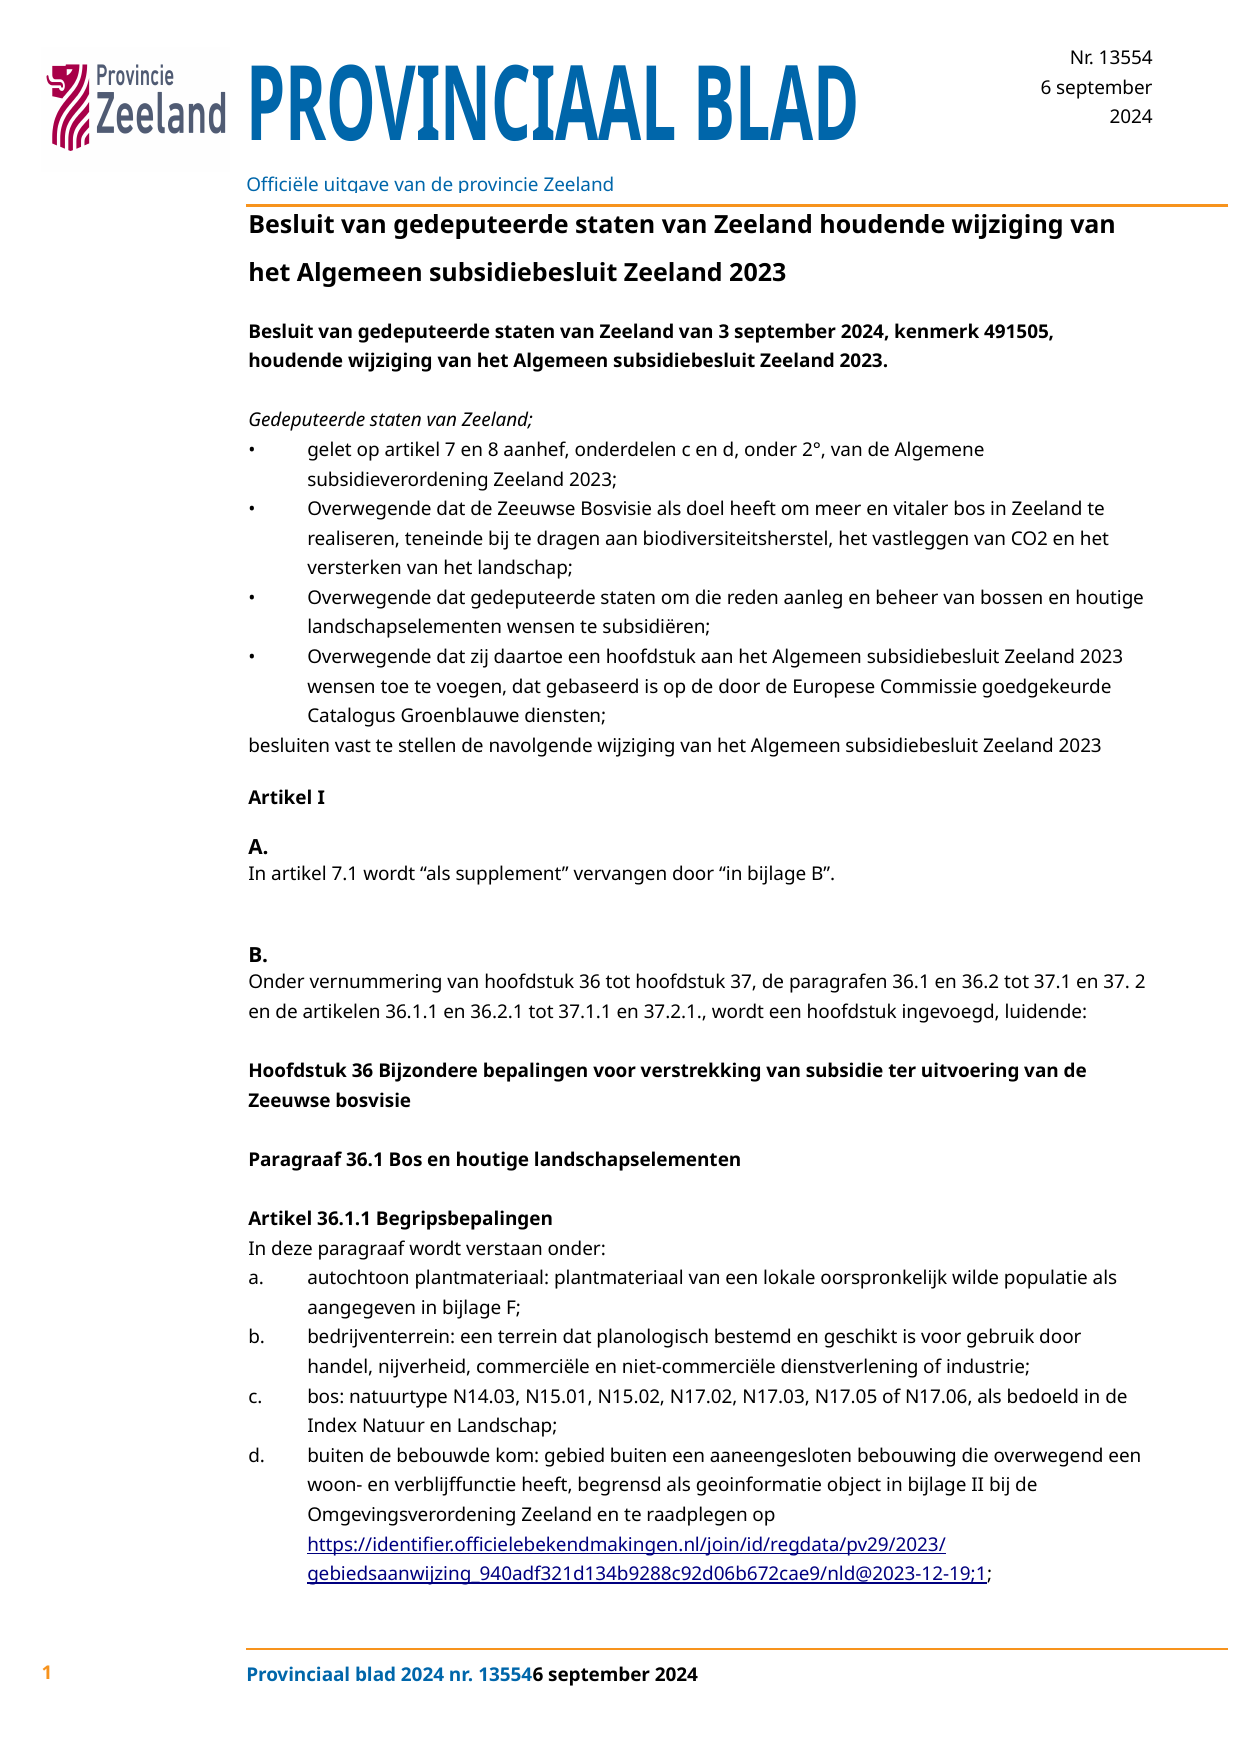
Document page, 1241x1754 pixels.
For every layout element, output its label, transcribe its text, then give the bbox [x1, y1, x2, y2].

text Onder vernummering van hoofdstuk 36 tot hoofdstuk 37, de paragrafen 36.1 en 36.2 tot 37.1 en 37. 2 en de artikelen 36.1.1 en 36.2.1 tot 37.1.1 en 37.2.1., wordt een hoofdstuk ingevoegd, luidende: [248, 969, 1152, 1024]
picture [41, 47, 231, 172]
text Hoofdstuk 36 Bijzondere bepalingen voor verstrekking van subsidie ter uitvoering van de Zeeuwse bosvisie [248, 1057, 1152, 1113]
text Besluit van gedeputeerde staten van Zeeland houdende wijziging van het Algemeen subsidiebesluit Zeeland 2023 [248, 207, 1152, 288]
list Overwegende dat zij daartoe een hoofdstuk aan het Algemeen subsidiebesluit Zeeland 2023 wensen toe te voegen, dat gebaseerd is op de door de Europese Commissie goedgekeurde Catalogus Groenblauwe diensten; [248, 643, 1152, 728]
text Artikel 36.1.1 Begripsbepalingen [248, 1205, 1152, 1231]
text A. [248, 832, 1152, 860]
list Overwegende dat gedeputeerde staten om die reden aanleg en beheer van bossen en houtige landschapselementen wensen te subsidiëren; [248, 584, 1152, 639]
text Besluit van gedeputeerde staten van Zeeland van 3 september 2024, kenmerk 491505, houdende wijziging van het Algemeen subsidiebesluit Zeeland 2023. [248, 318, 1152, 373]
text In artikel 7.1 wordt “als supplement” vervangen door “in bijlage B”. [248, 860, 1152, 886]
text B. [248, 940, 1152, 969]
list gelet op artikel 7 en 8 aanhef, onderdelen c en d, onder 2°, van de Algemene subsidieverordening Zeeland 2023; [248, 436, 1152, 492]
text Gedeputeerde staten van Zeeland; [248, 407, 1152, 432]
text besluiten vast te stellen de navolgende wijziging van het Algemeen subsidiebesluit Zeeland 2023 [248, 732, 1152, 758]
list buiten de bebouwde kom: gebied buiten een aaneengesloten bebouwing die overwegend een woon- en verblijffunctie heeft, begrensd als geoinformatie object in bijlage II bij de Omgevingsverordening Zeeland en te raadplegen op https://identifier.officielebekendmakingen.nl/join/id/regdata/pv29/2023/gebiedsaanwijzing_940adf321d134b9288c92d06b672cae9/nld@2023-12-19;1; [248, 1442, 1152, 1586]
text Artikel I [248, 782, 1152, 811]
list Overwegende dat de Zeeuwse Bosvisie als doel heeft om meer en vitaler bos in Zeeland te realiseren, teneinde bij te dragen aan biodiversiteitsherstel, het vastleggen van CO2 en het versterken van het landschap; [248, 495, 1152, 580]
text In deze paragraaf wordt verstaan onder: [248, 1235, 1152, 1261]
list bos: natuurtype N14.03, N15.01, N15.02, N17.02, N17.03, N17.05 of N17.06, als bedoeld in de Index Natuur en Landschap; [248, 1383, 1152, 1438]
text Paragraaf 36.1 Bos en houtige landschapselementen [248, 1146, 1152, 1172]
list bedrijventerrein: een terrein dat planologisch bestemd en geschikt is voor gebruik door handel, nijverheid, commerciële en niet-commerciële dienstverlening of industrie; [248, 1324, 1152, 1379]
list autochtoon plantmateriaal: plantmateriaal van een lokale oorspronkelijk wilde populatie als aangegeven in bijlage F; [248, 1264, 1152, 1320]
